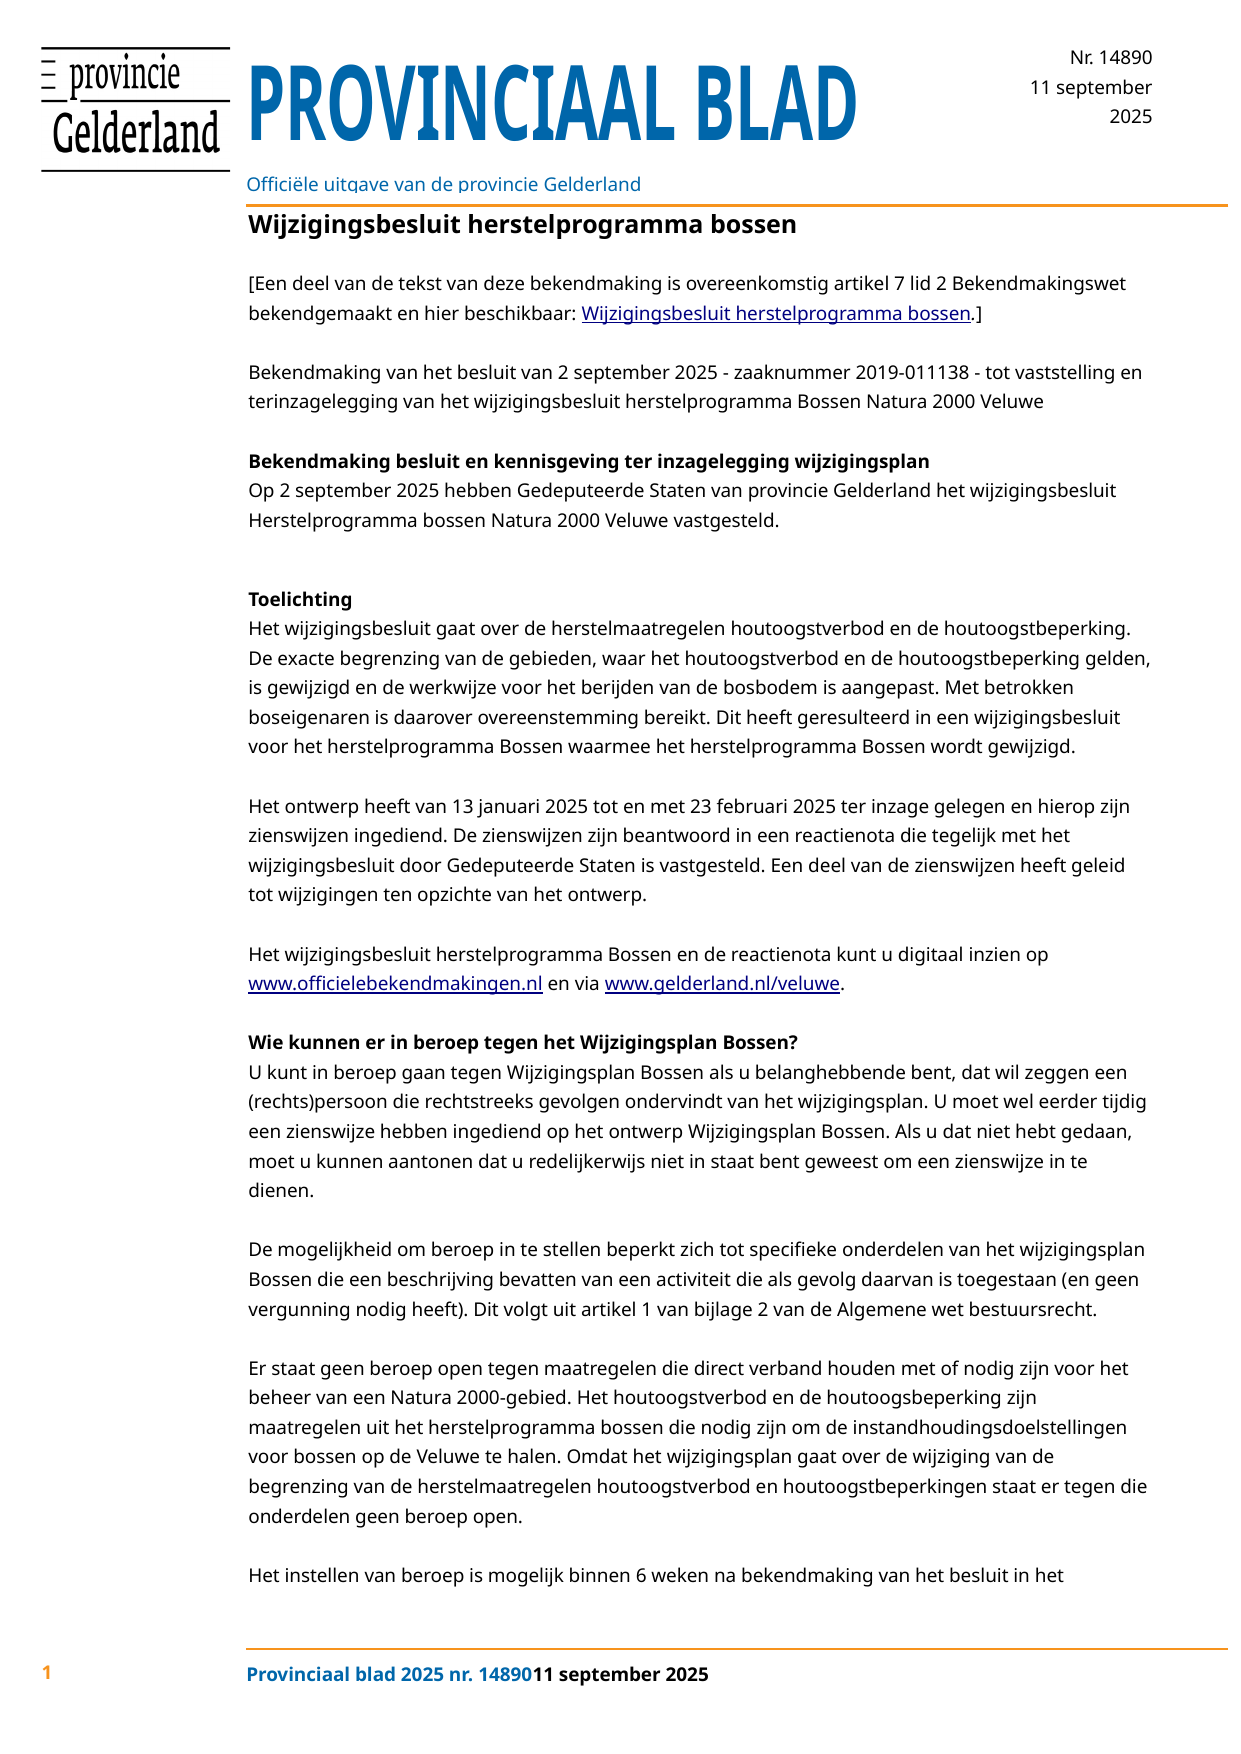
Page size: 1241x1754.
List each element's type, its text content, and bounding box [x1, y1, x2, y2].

text [Een deel van de tekst van deze bekendmaking is overeenkomstig artikel 7 lid 2 Bekendmakingswet bekendgemaakt en hier beschikbaar: Wijzigingsbesluit herstelprogramma bossen.] [248, 270, 1152, 326]
text Bekendmaking van het besluit van 2 september 2025 - zaaknummer 2019-011138 - tot vaststelling en terinzagelegging van het wijzigingsbesluit herstelprogramma Bossen Natura 2000 Veluwe [248, 359, 1152, 414]
picture [41, 47, 231, 172]
text Het ontwerp heeft van 13 januari 2025 tot en met 23 februari 2025 ter inzage gelegen en hierop zijn zienswijzen ingediend. De zienswijzen zijn beantwoord in een reactienota die tegelijk met het wijzigingsbesluit door Gedeputeerde Staten is vastgesteld. Een deel van de zienswijzen heeft geleid tot wijzigingen ten opzichte van het ontwerp. [248, 793, 1152, 907]
text Wijzigingsbesluit herstelprogramma bossen [248, 207, 1152, 241]
text Er staat geen beroep open tegen maatregelen die direct verband houden met of nodig zijn voor het beheer van een Natura 2000-gebied. Het houtoogstverbod en de houtoogsbeperking zijn maatregelen uit het herstelprogramma bossen die nodig zijn om de instandhoudingsdoelstellingen voor bossen op de Veluwe te halen. Omdat het wijzigingsplan gaat over de wijziging van de begrenzing van de herstelmaatregelen houtoogstverbod en houtoogstbeperkingen staat er tegen die onderdelen geen beroep open. [248, 1355, 1152, 1529]
text Het instellen van beroep is mogelijk binnen 6 weken na bekendmaking van het besluit in het [248, 1562, 1152, 1588]
text Het wijzigingsbesluit herstelprogramma Bossen en de reactienota kunt u digitaal inzien op www.officielebekendmakingen.nl en via www.gelderland.nl/veluwe. [248, 941, 1152, 996]
text Wie kunnen er in beroep tegen het Wijzigingsplan Bossen? [248, 1029, 1152, 1055]
text Bekendmaking besluit en kennisgeving ter inzagelegging wijzigingsplan [248, 448, 1152, 473]
text Het wijzigingsbesluit gaat over de herstelmaatregelen houtoogstverbod en de houtoogstbeperking. De exacte begrenzing van de gebieden, waar het houtoogstverbod en de houtoogstbeperking gelden, is gewijzigd en de werkwijze voor het berijden van de bosbodem is aangepast. Met betrokken boseigenaren is daarover overeenstemming bereikt. Dit heeft geresulteerd in een wijzigingsbesluit voor het herstelprogramma Bossen waarmee het herstelprogramma Bossen wordt gewijzigd. [248, 615, 1152, 759]
text U kunt in beroep gaan tegen Wijzigingsplan Bossen als u belanghebbende bent, dat wil zeggen een (rechts)persoon die rechtstreeks gevolgen ondervindt van het wijzigingsplan. U moet wel eerder tijdig een zienswijze hebben ingediend op het ontwerp Wijzigingsplan Bossen. Als u dat niet hebt gedaan, moet u kunnen aantonen dat u redelijkerwijs niet in staat bent geweest om een zienswijze in te dienen. [248, 1059, 1152, 1203]
text Toelichting [248, 586, 1152, 612]
text De mogelijkheid om beroep in te stellen beperkt zich tot specifieke onderdelen van het wijzigingsplan Bossen die een beschrijving bevatten van een activiteit die als gevolg daarvan is toegestaan (en geen vergunning nodig heeft). Dit volgt uit artikel 1 van bijlage 2 van de Algemene wet bestuursrecht. [248, 1237, 1152, 1322]
text Op 2 september 2025 hebben Gedeputeerde Staten van provincie Gelderland het wijzigingsbesluit Herstelprogramma bossen Natura 2000 Veluwe vastgesteld. [248, 477, 1152, 533]
